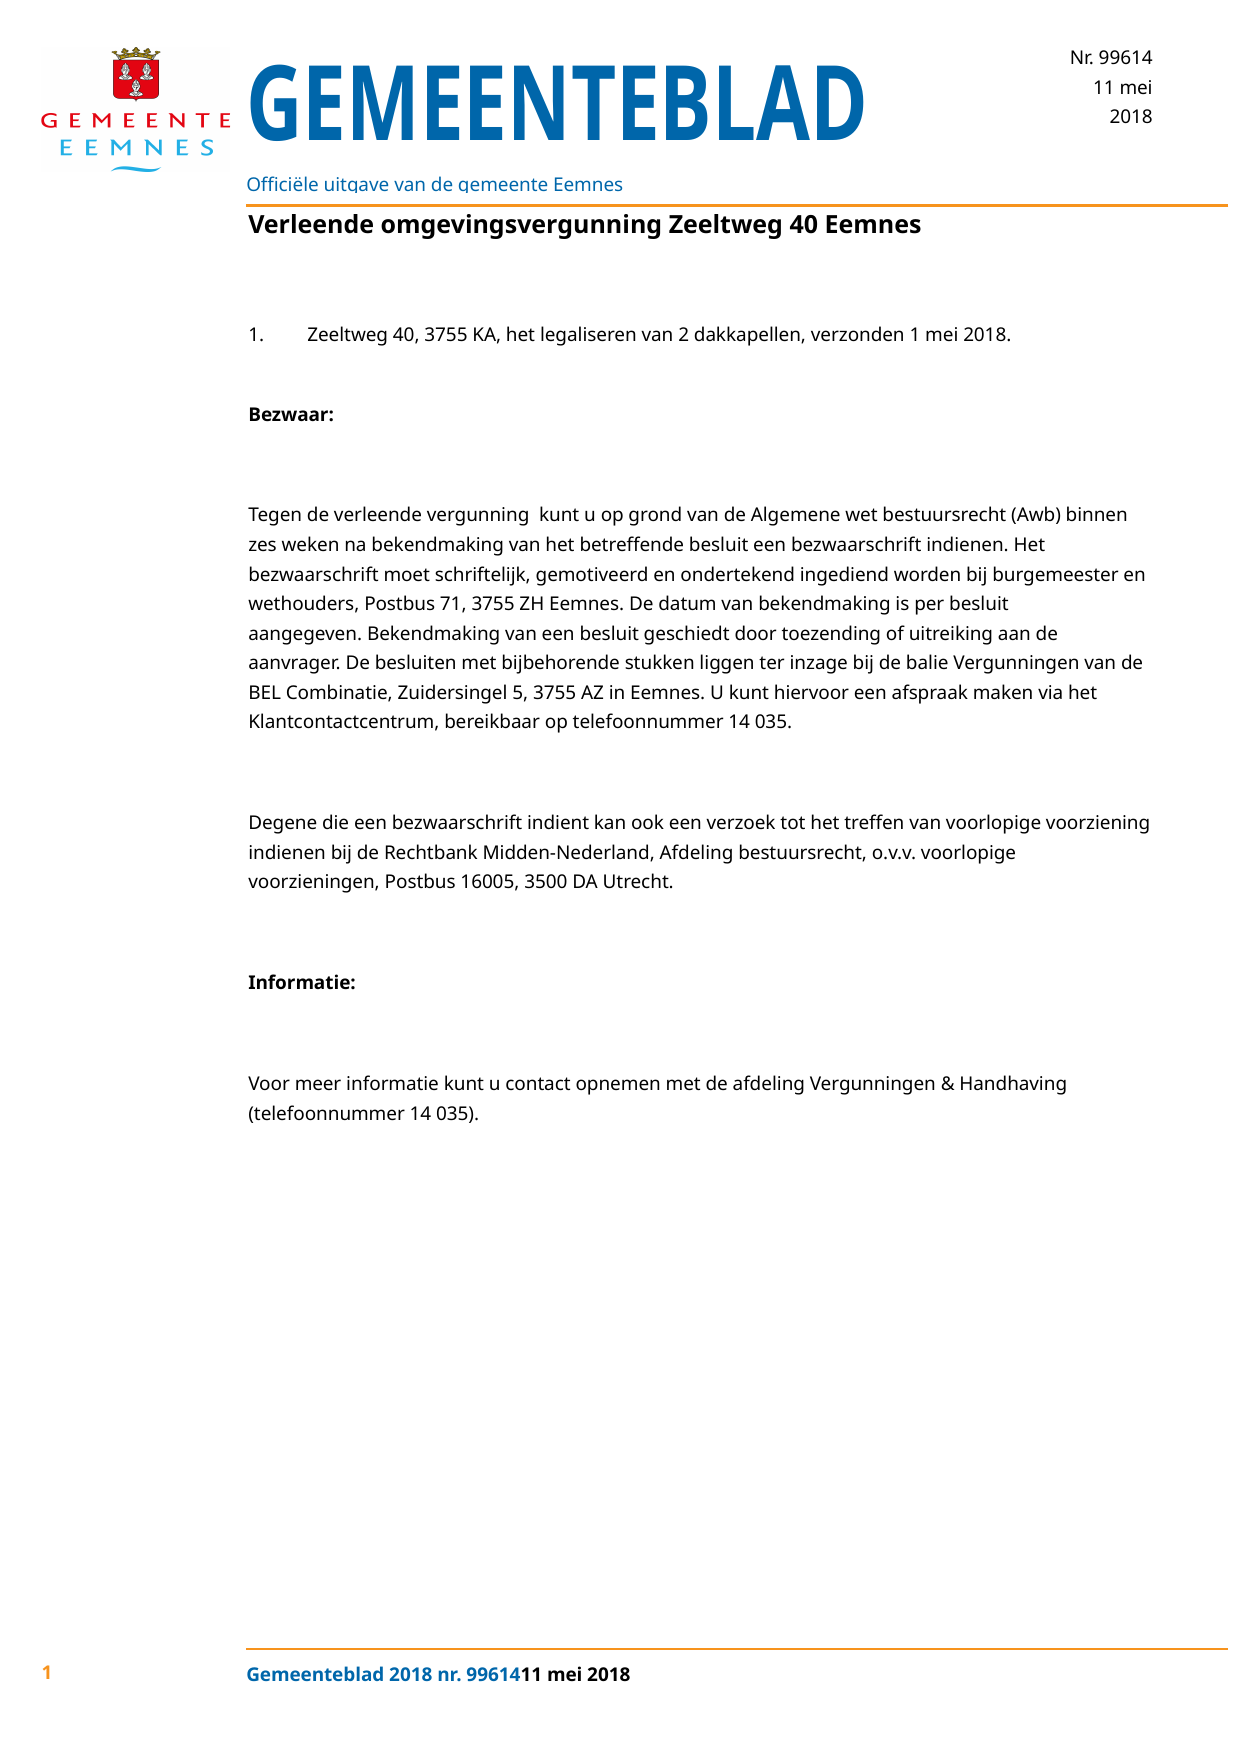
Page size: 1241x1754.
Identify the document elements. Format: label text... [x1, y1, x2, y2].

text Verleende omgevingsvergunning Zeeltweg 40 Eemnes [248, 207, 1152, 241]
text Tegen de verleende vergunning kunt u op grond van de Algemene wet bestuursrecht (Awb) binnen zes weken na bekendmaking van het betreffende besluit een bezwaarschrift indienen. Het bezwaarschrift moet schriftelijk, gemotiveerd en ondertekend ingediend worden bij burgemeester en wethouders, Postbus 71, 3755 ZH Eemnes. De datum van bekendmaking is per besluit aangegeven. Bekendmaking van een besluit geschiedt door toezending of uitreiking aan de aanvrager. De besluiten met bijbehorende stukken liggen ter inzage bij de balie Vergunningen van de BEL Combinatie, Zuidersingel 5, 3755 AZ in Eemnes. U kunt hiervoor een afspraak maken via het Klantcontactcentrum, bereikbaar op telefoonnummer 14 035. [248, 502, 1152, 734]
list Zeeltweg 40, 3755 KA, het legaliseren van 2 dakkapellen, verzonden 1 mei 2018. [248, 321, 1152, 346]
picture [41, 47, 231, 172]
text Informatie: [248, 969, 1152, 995]
text Voor meer informatie kunt u contact opnemen met de afdeling Vergunningen & Handhaving (telefoonnummer 14 035). [248, 1070, 1152, 1126]
text Degene die een bezwaarschrift indient kan ook een verzoek tot het treffen van voorlopige voorziening indienen bij de Rechtbank Midden-Nederland, Afdeling bestuursrecht, o.v.v. voorlopige voorzieningen, Postbus 16005, 3500 DA Utrecht. [248, 809, 1152, 894]
text Bezwaar: [248, 401, 1152, 426]
